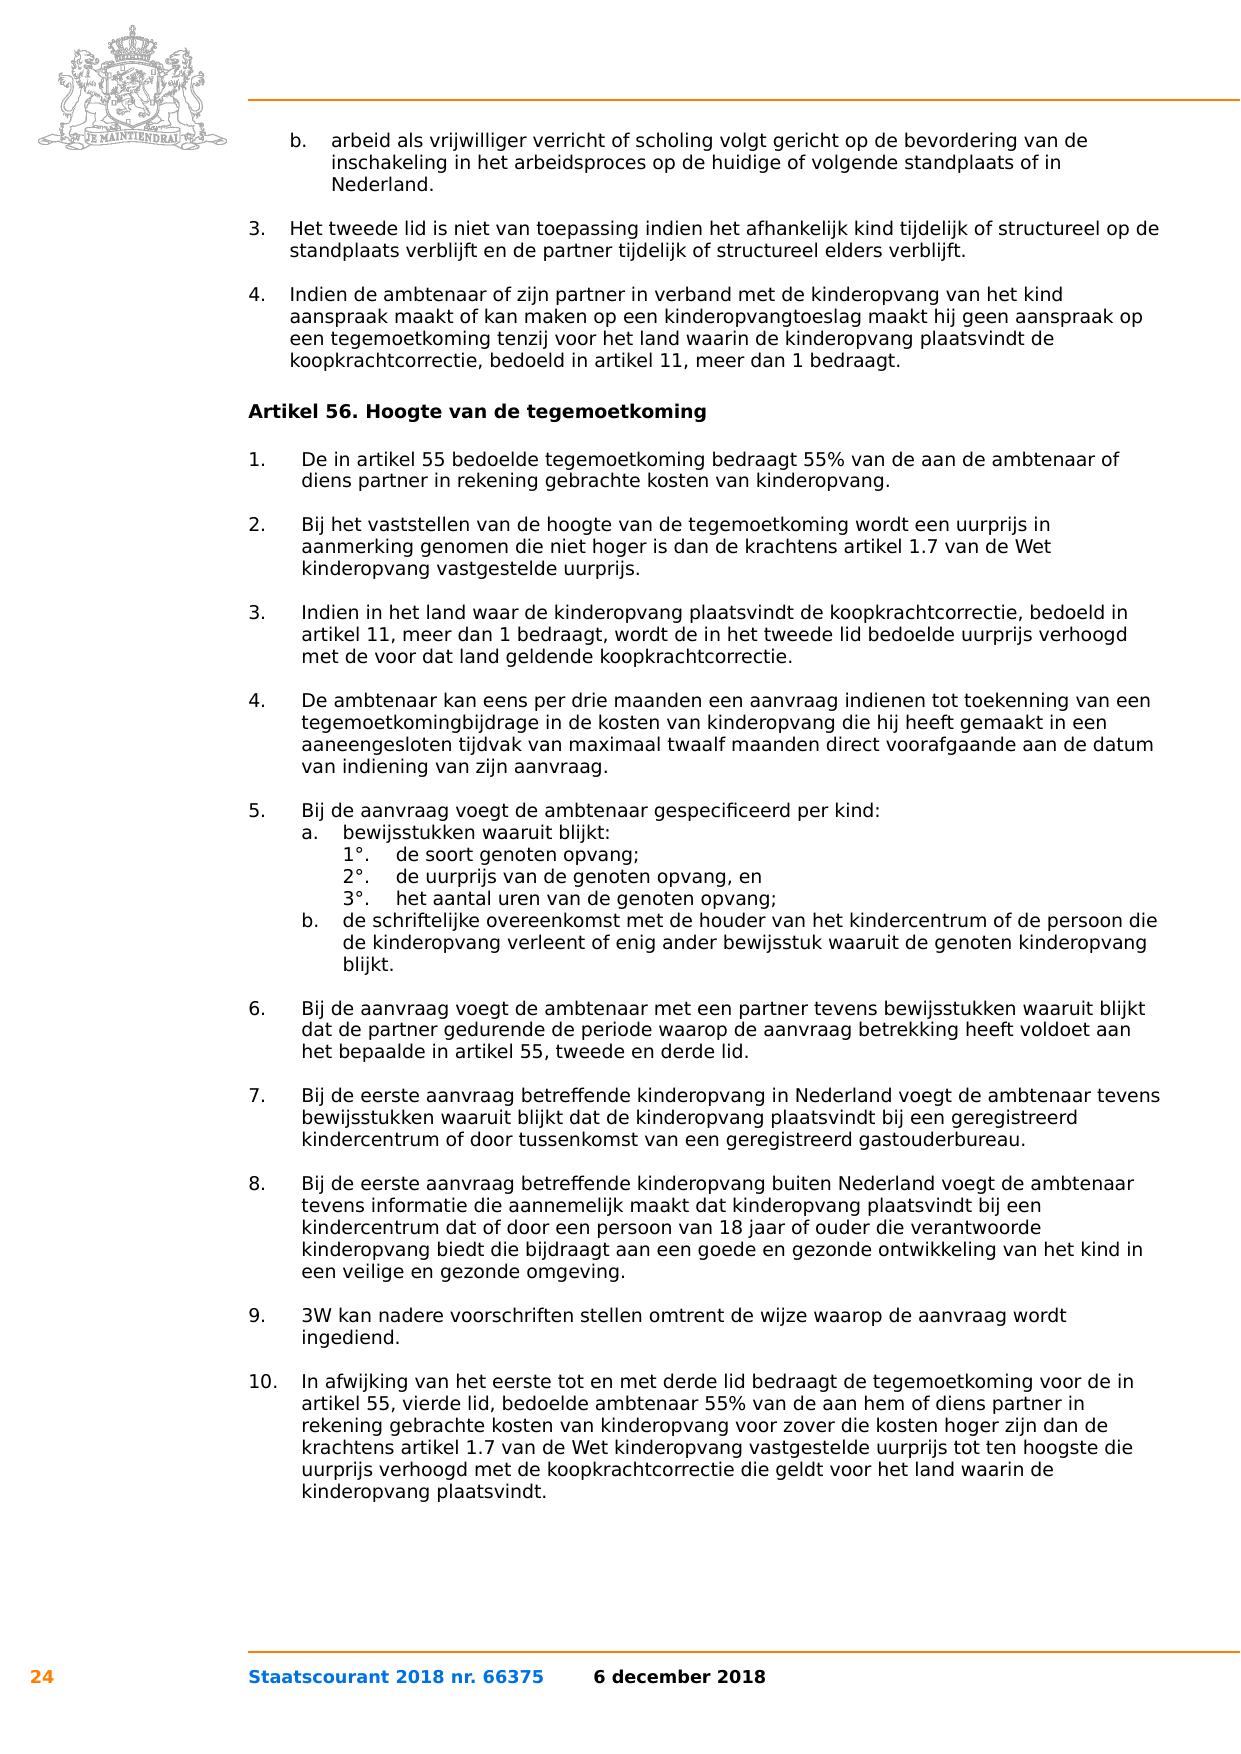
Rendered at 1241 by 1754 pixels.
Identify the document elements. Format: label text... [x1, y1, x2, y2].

text 2°. de uurprijs van de genoten opvang, en [342, 866, 1163, 888]
text 4. De ambtenaar kan eens per drie maanden een aanvraag indienen tot toekenning van een tegemoetkomingbijdrage in de kosten van kinderopvang die hij heeft gemaakt in een aaneengesloten tijdvak van maximaal twaalf maanden direct voorafgaande aan de datum van indiening van zijn aanvraag. [248, 690, 1163, 778]
text 9. 3W kan nadere voorschriften stellen omtrent de wijze waarop de aanvraag wordt ingediend. [248, 1305, 1163, 1349]
text 3. Het tweede lid is niet van toepassing indien het afhankelijk kind tijdelijk of structureel op de standplaats verblijft en de partner tijdelijk of structureel elders verblijft. [248, 218, 1163, 262]
text 2. Bij het vaststellen van de hoogte van de tegemoetkoming wordt een uurprijs in aanmerking genomen die niet hoger is dan de krachtens artikel 1.7 van de Wet kinderopvang vastgestelde uurprijs. [248, 514, 1163, 580]
text 4. Indien de ambtenaar of zijn partner in verband met de kinderopvang van het kind aanspraak maakt of kan maken op een kinderopvangtoeslag maakt hij geen aanspraak op een tegemoetkoming tenzij voor het land waarin de kinderopvang plaatsvindt de koopkrachtcorrectie, bedoeld in artikel 11, meer dan 1 bedraagt. [248, 283, 1163, 371]
subtitle Artikel 56. Hoogte van de tegemoetkoming [248, 401, 1163, 423]
text 3°. het aantal uren van de genoten opvang; [342, 888, 1163, 909]
text a. bewijsstukken waaruit blijkt: [301, 822, 1163, 844]
text 1. De in artikel 55 bedoelde tegemoetkoming bedraagt 55% van de aan de ambtenaar of diens partner in rekening gebrachte kosten van kinderopvang. [248, 448, 1163, 492]
text 6. Bij de aanvraag voegt de ambtenaar met een partner tevens bewijsstukken waaruit blijkt dat de partner gedurende de periode waarop de aanvraag betrekking heeft voldoet aan het bepaalde in artikel 55, tweede en derde lid. [248, 997, 1163, 1063]
text 5. Bij de aanvraag voegt de ambtenaar gespecificeerd per kind: [248, 800, 1163, 822]
picture [38, 25, 227, 150]
text 7. Bij de eerste aanvraag betreffende kinderopvang in Nederland voegt de ambtenaar tevens bewijsstukken waaruit blijkt dat de kinderopvang plaatsvindt bij een geregistreerd kindercentrum of door tussenkomst van een geregistreerd gastouderbureau. [248, 1085, 1163, 1151]
text b. de schriftelijke overeenkomst met de houder van het kindercentrum of de persoon die de kinderopvang verleent of enig ander bewijsstuk waaruit de genoten kinderopvang blijkt. [301, 909, 1163, 976]
text b. arbeid als vrijwilliger verricht of scholing volgt gericht op de bevordering van de inschakeling in het arbeidsproces op de huidige of volgende standplaats of in Nederland. [289, 130, 1163, 196]
text 8. Bij de eerste aanvraag betreffende kinderopvang buiten Nederland voegt de ambtenaar tevens informatie die aannemelijk maakt dat kinderopvang plaatsvindt bij een kindercentrum dat of door een persoon van 18 jaar of ouder die verantwoorde kinderopvang biedt die bijdraagt aan een goede en gezonde ontwikkeling van het kind in een veilige en gezonde omgeving. [248, 1173, 1163, 1283]
text 1°. de soort genoten opvang; [342, 844, 1163, 866]
text 10. In afwijking van het eerste tot en met derde lid bedraagt de tegemoetkoming voor de in artikel 55, vierde lid, bedoelde ambtenaar 55% van de aan hem of diens partner in rekening gebrachte kosten van kinderopvang voor zover die kosten hoger zijn dan de krachtens artikel 1.7 van de Wet kinderopvang vastgestelde uurprijs tot ten hoogste die uurprijs verhoogd met de koopkrachtcorrectie die geldt voor het land waarin de kinderopvang plaatsvindt. [248, 1371, 1163, 1502]
text 3. Indien in het land waar de kinderopvang plaatsvindt de koopkrachtcorrectie, bedoeld in artikel 11, meer dan 1 bedraagt, wordt de in het tweede lid bedoelde uurprijs verhoogd met de voor dat land geldende koopkrachtcorrectie. [248, 602, 1163, 668]
